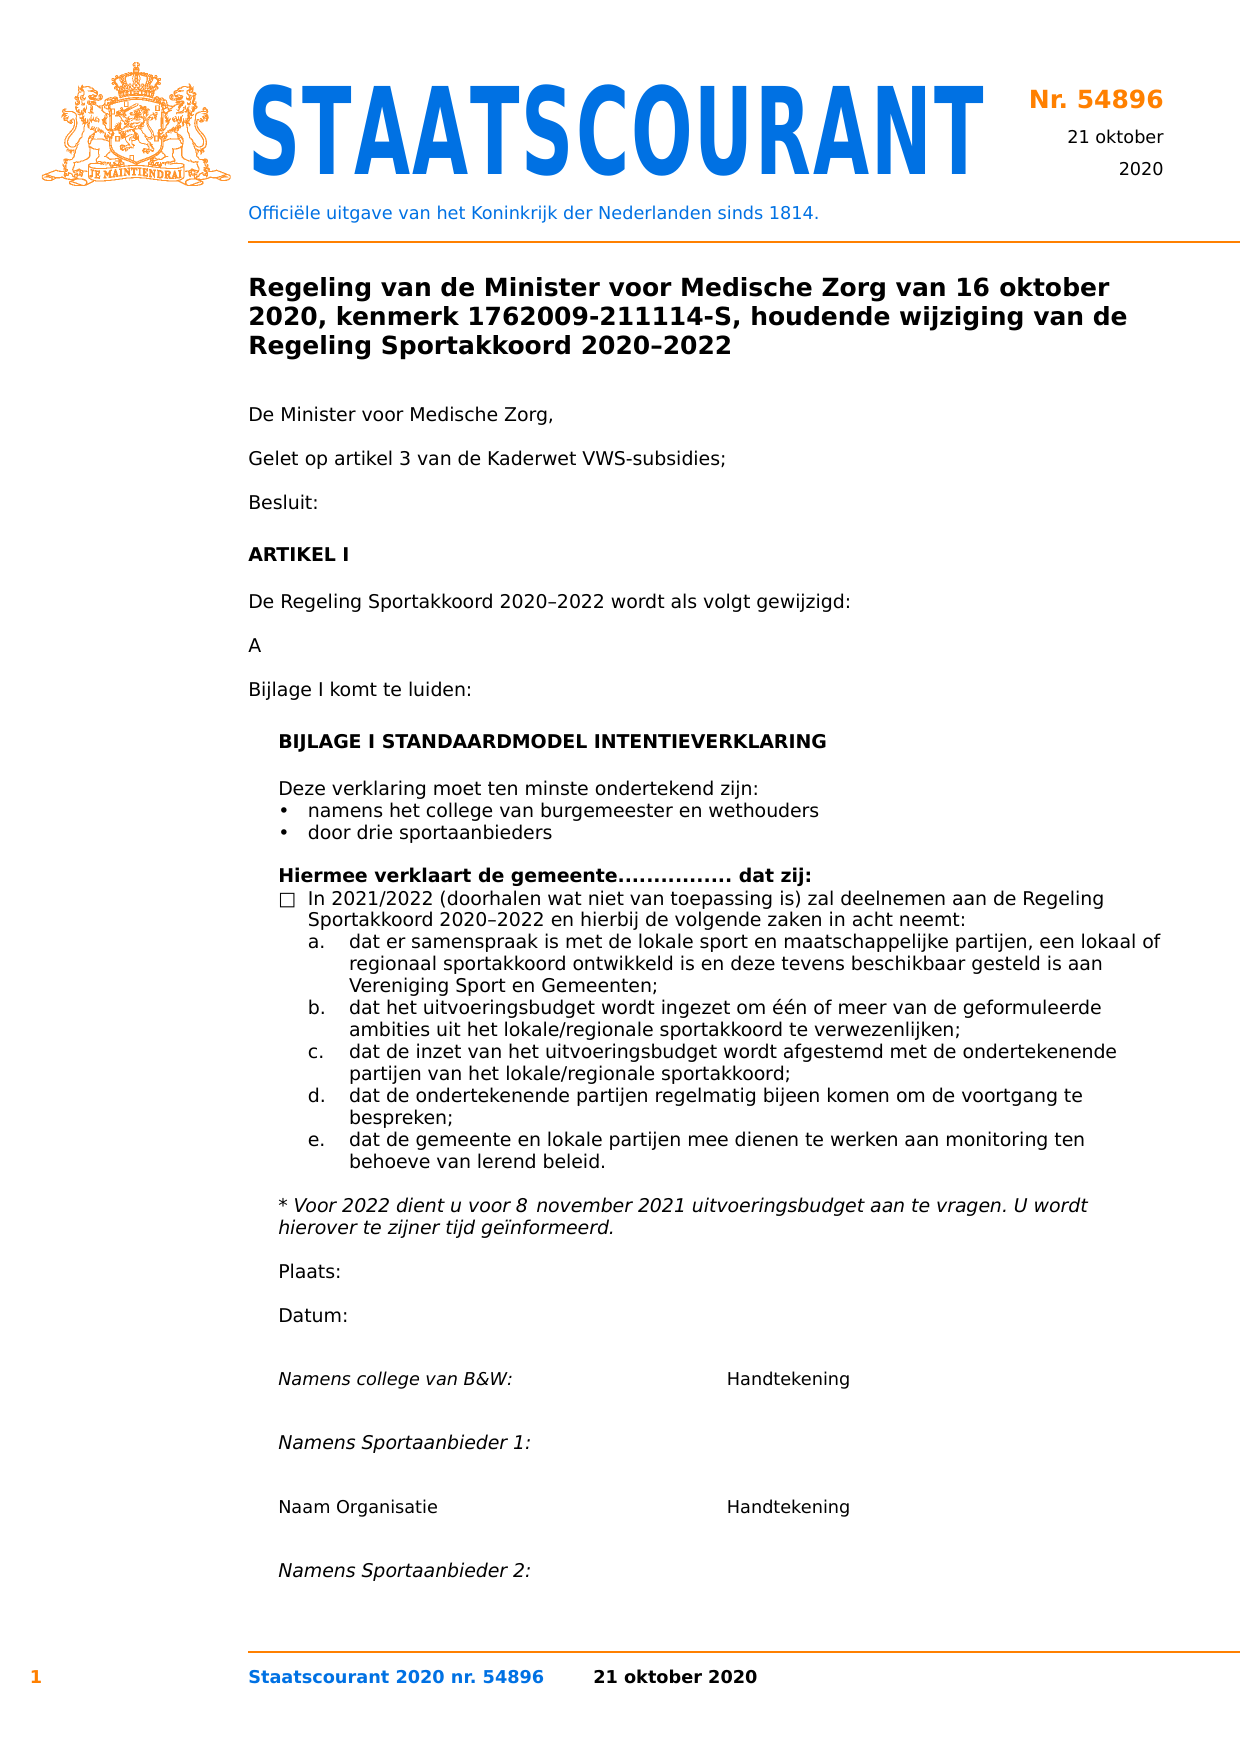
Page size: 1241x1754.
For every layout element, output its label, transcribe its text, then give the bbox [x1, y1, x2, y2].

table_cell Namens college van B&W: [278, 1369, 721, 1390]
subtitle ARTIKEL I [248, 544, 1163, 566]
table_cell [721, 1390, 1163, 1410]
table_header [721, 1476, 1163, 1497]
table_cell 2020 [998, 153, 1240, 203]
text • door drie sportaanbieders [278, 822, 1163, 843]
table_cell Naam Organisatie [278, 1497, 721, 1517]
table_cell Handtekening [721, 1497, 1163, 1517]
table_header [278, 1476, 721, 1497]
table_cell [278, 1518, 721, 1538]
text e. dat de gemeente en lokale partijen mee dienen te werken aan monitoring ten behoeve van lerend beleid. [308, 1129, 1163, 1173]
table_cell [721, 1518, 1163, 1538]
picture [41, 62, 231, 186]
subtitle BIJLAGE I STANDAARDMODEL INTENTIEVERKLARING [278, 731, 1163, 753]
table_header [721, 1349, 1163, 1369]
text Plaats: [278, 1261, 1163, 1283]
text De Minister voor Medische Zorg, [248, 404, 1163, 426]
table_cell Officiële uitgave van het Koninkrijk der Nederlanden sinds 1814. [248, 203, 1240, 241]
text Namens Sportaanbieder 2: [278, 1560, 1163, 1582]
text Datum: [278, 1305, 1163, 1327]
table_header Nr. 54896 [998, 62, 1240, 121]
table_header STAATSCOURANT [248, 62, 998, 203]
table_cell [278, 1390, 721, 1410]
table_header [25, 62, 248, 241]
text Namens Sportaanbieder 1: [278, 1432, 1163, 1454]
text • namens het college van burgemeester en wethouders [278, 799, 1163, 822]
text Besluit: [248, 492, 1163, 514]
text Gelet op artikel 3 van de Kaderwet VWS-subsidies; [248, 448, 1163, 470]
text b. dat het uitvoeringsbudget wordt ingezet om één of meer van de geformuleerde ambities uit het lokale/regionale sportakkoord te verwezenlijken; [308, 997, 1163, 1041]
table_cell 21 oktober [998, 121, 1240, 153]
subtitle Regeling van de Minister voor Medische Zorg van 16 oktober 2020, kenmerk 1762009-211114-S, houdende wijziging van de Regeling Sportakkoord 2020–2022 [248, 273, 1163, 361]
text a. dat er samenspraak is met de lokale sport en maatschappelijke partijen, een lokaal of regionaal sportakkoord ontwikkeld is en deze tevens beschikbaar gesteld is aan Vereniging Sport en Gemeenten; [308, 931, 1163, 997]
text * Voor 2022 dient u voor 8 november 2021 uitvoeringsbudget aan te vragen. U wordt hierover te zijner tijd geïnformeerd. [278, 1195, 1163, 1239]
text Bijlage I komt te luiden: [248, 679, 1163, 701]
text c. dat de inzet van het uitvoeringsbudget wordt afgestemd met de ondertekenende partijen van het lokale/regionale sportakkoord; [308, 1041, 1163, 1085]
text □ In 2021/2022 (doorhalen wat niet van toepassing is) zal deelnemen aan de Regeling Sportakkoord 2020–2022 en hierbij de volgende zaken in acht neemt: [278, 887, 1163, 931]
text Deze verklaring moet ten minste ondertekend zijn: [278, 778, 1163, 799]
table_header [278, 1349, 721, 1369]
text A [248, 635, 1163, 657]
table_cell Handtekening [721, 1369, 1163, 1390]
text d. dat de ondertekenende partijen regelmatig bijeen komen om de voortgang te bespreken; [308, 1085, 1163, 1129]
text Hiermee verklaart de gemeente................ dat zij: [278, 865, 1163, 887]
text De Regeling Sportakkoord 2020–2022 wordt als volgt gewijzigd: [248, 591, 1163, 613]
